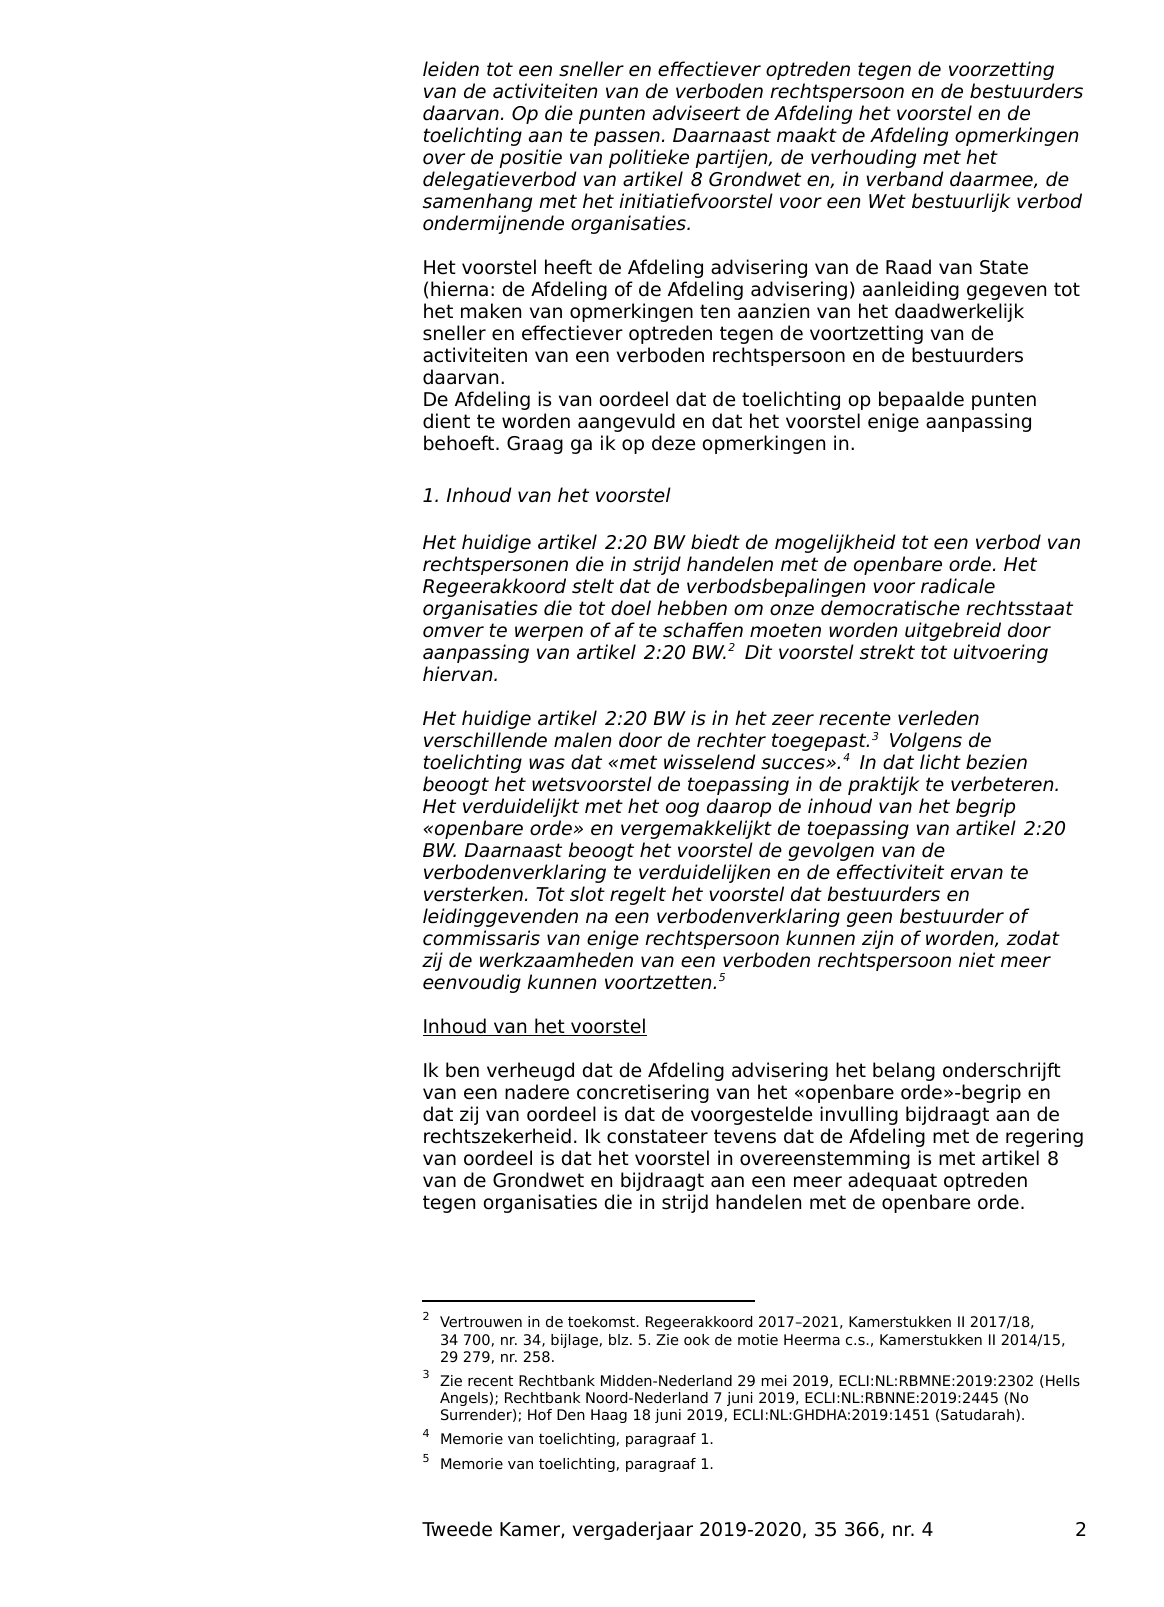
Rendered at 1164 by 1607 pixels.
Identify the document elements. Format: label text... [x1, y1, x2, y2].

text Het voorstel heeft de Afdeling advisering van de Raad van State (hierna: de Afdeling of de Afdeling advisering) aanleiding gegeven tot het maken van opmerkingen ten aanzien van het daadwerkelijk sneller en effectiever optreden tegen de voortzetting van de activiteiten van een verboden rechtspersoon en de bestuurders daarvan. [422, 257, 1087, 389]
text Memorie van toelichting, paragraaf 1. [422, 1427, 1087, 1449]
text Zie recent Rechtbank Midden-Nederland 29 mei 2019, ECLI:NL:RBMNE:2019:2302 (Hells Angels); Rechtbank Noord-Nederland 7 juni 2019, ECLI:NL:RBNNE:2019:2445 (No Surrender); Hof Den Haag 18 juni 2019, ECLI:NL:GHDHA:2019:1451 (Satudarah). [422, 1368, 1087, 1424]
subtitle Inhoud van het voorstel [422, 1016, 1087, 1038]
text De Afdeling is van oordeel dat de toelichting op bepaalde punten dient te worden aangevuld en dat het voorstel enige aanpassing behoeft. Graag ga ik op deze opmerkingen in. [422, 389, 1087, 455]
text leiden tot een sneller en effectiever optreden tegen de voorzetting van de activiteiten van de verboden rechtspersoon en de bestuurders daarvan. Op die punten adviseert de Afdeling het voorstel en de toelichting aan te passen. Daarnaast maakt de Afdeling opmerkingen over de positie van politieke partijen, de verhouding met het delegatieverbod van artikel 8 Grondwet en, in verband daarmee, de samenhang met het initiatiefvoorstel voor een Wet bestuurlijk verbod ondermijnende organisaties. [422, 59, 1087, 235]
text Vertrouwen in de toekomst. Regeerakkoord 2017–2021, Kamerstukken II 2017/18, 34 700, nr. 34, bijlage, blz. 5. Zie ook de motie Heerma c.s., Kamerstukken II 2014/15, 29 279, nr. 258. [422, 1310, 1087, 1366]
text Ik ben verheugd dat de Afdeling advisering het belang onderschrijft van een nadere concretisering van het «openbare orde»-begrip en dat zij van oordeel is dat de voorgestelde invulling bijdraagt aan de rechtszekerheid. Ik constateer tevens dat de Afdeling met de regering van oordeel is dat het voorstel in overeenstemming is met artikel 8 van de Grondwet en bijdraagt aan een meer adequaat optreden tegen organisaties die in strijd handelen met de openbare orde. [422, 1060, 1087, 1214]
text Het huidige artikel 2:20 BW is in het zeer recente verleden verschillende malen door de rechter toegepast. Volgens de toelichting was dat «met wisselend succes». In dat licht bezien beoogt het wetsvoorstel de toepassing in de praktijk te verbeteren. Het verduidelijkt met het oog daarop de inhoud van het begrip «openbare orde» en vergemakkelijkt de toepassing van artikel 2:20 BW. Daarnaast beoogt het voorstel de gevolgen van de verbodenverklaring te verduidelijken en de effectiviteit ervan te versterken. Tot slot regelt het voorstel dat bestuurders en leidinggevenden na een verbodenverklaring geen bestuurder of commissaris van enige rechtspersoon kunnen zijn of worden, zodat zij de werkzaamheden van een verboden rechtspersoon niet meer eenvoudig kunnen voortzetten. [422, 708, 1087, 994]
subtitle 1. Inhoud van het voorstel [422, 485, 1087, 507]
text Memorie van toelichting, paragraaf 1. [422, 1452, 1087, 1474]
text Het huidige artikel 2:20 BW biedt de mogelijkheid tot een verbod van rechtspersonen die in strijd handelen met de openbare orde. Het Regeerakkoord stelt dat de verbodsbepalingen voor radicale organisaties die tot doel hebben om onze democratische rechtsstaat omver te werpen of af te schaffen moeten worden uitgebreid door aanpassing van artikel 2:20 BW. Dit voorstel strekt tot uitvoering hiervan. [422, 532, 1087, 686]
